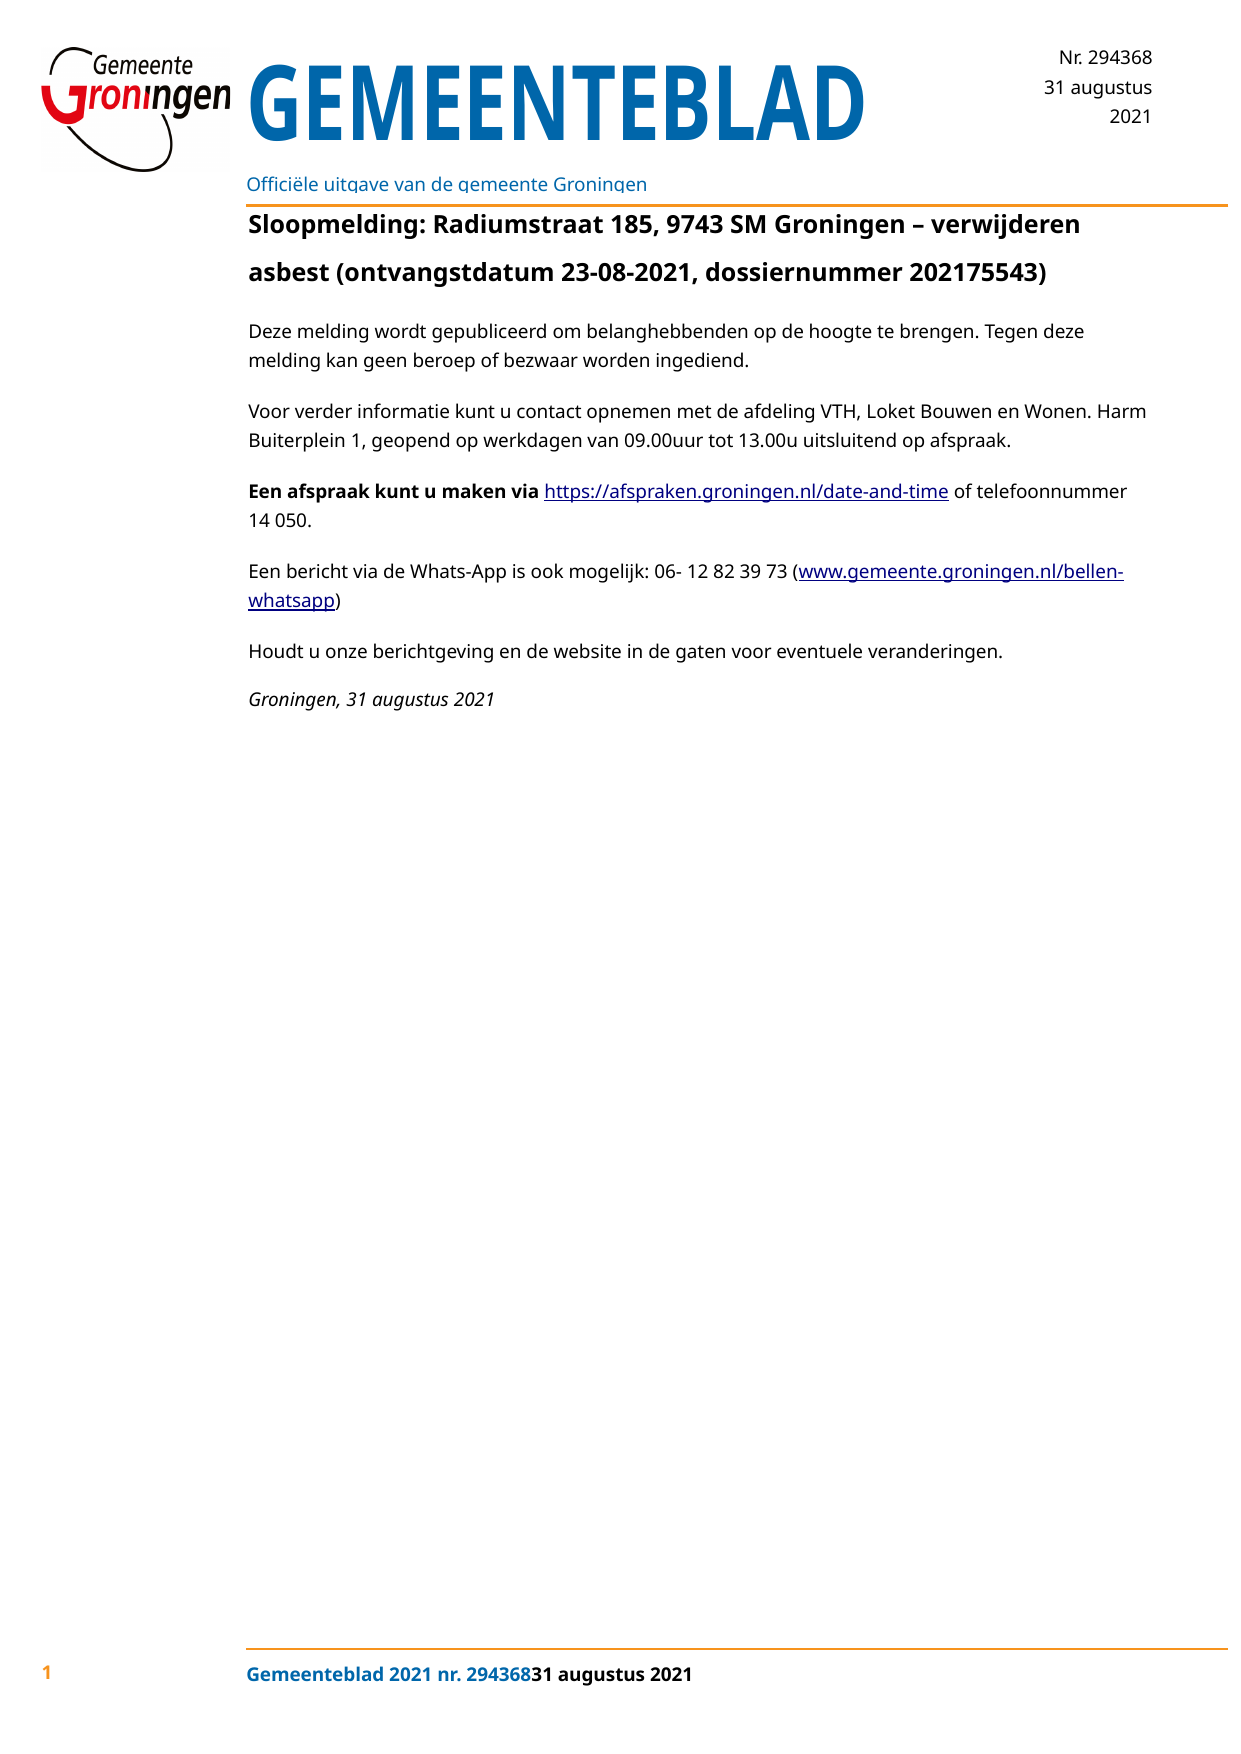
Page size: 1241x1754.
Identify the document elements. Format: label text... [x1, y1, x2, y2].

text Een bericht via de Whats-App is ook mogelijk: 06- 12 82 39 73 (www.gemeente.groningen.nl/bellen-whatsapp) [248, 558, 1152, 613]
text Sloopmelding: Radiumstraat 185, 9743 SM Groningen – verwijderen asbest (ontvangstdatum 23-08-2021, dossiernummer 202175543) [248, 207, 1152, 288]
text Groningen, 31 augustus 2021 [248, 686, 1152, 711]
text Een afspraak kunt u maken via https://afspraken.groningen.nl/date-and-time of telefoonnummer 14 050. [248, 478, 1152, 533]
text Houdt u onze berichtgeving en de website in de gaten voor eventuele veranderingen. [248, 638, 1152, 664]
text Deze melding wordt gepubliceerd om belanghebbenden op de hoogte te brengen. Tegen deze melding kan geen beroep of bezwaar worden ingediend. [248, 318, 1152, 373]
text Voor verder informatie kunt u contact opnemen met de afdeling VTH, Loket Bouwen en Wonen. Harm Buiterplein 1, geopend op werkdagen van 09.00uur tot 13.00u uitsluitend op afspraak. [248, 398, 1152, 453]
picture [41, 47, 231, 172]
